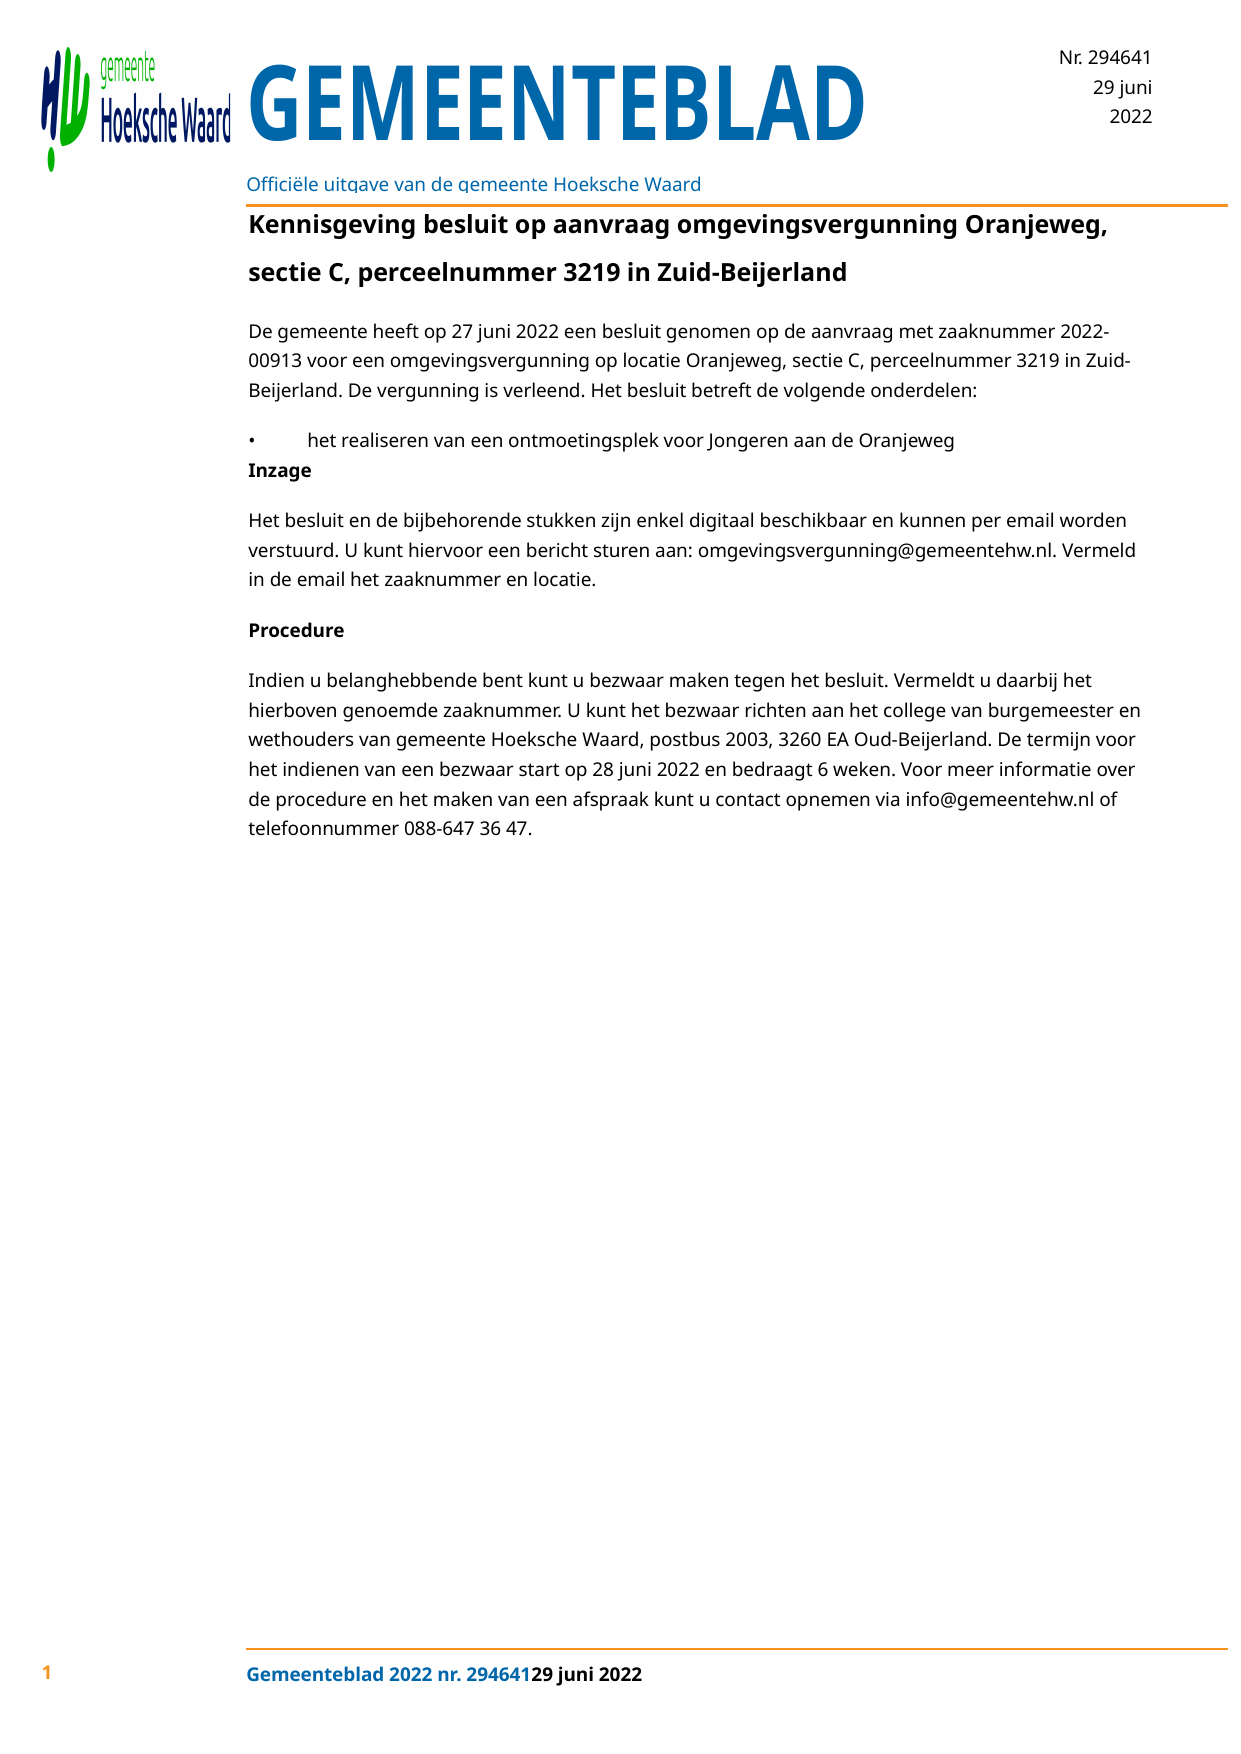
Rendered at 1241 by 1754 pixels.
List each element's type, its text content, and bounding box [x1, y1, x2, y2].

text Het besluit en de bijbehorende stukken zijn enkel digitaal beschikbaar en kunnen per email worden verstuurd. U kunt hiervoor een bericht sturen aan: omgevingsvergunning@gemeentehw.nl. Vermeld in de email het zaaknummer en locatie. [248, 507, 1152, 592]
text Inzage [248, 457, 1152, 483]
text Kennisgeving besluit op aanvraag omgevingsvergunning Oranjeweg, sectie C, perceelnummer 3219 in Zuid-Beijerland [248, 207, 1152, 288]
list het realiseren van een ontmoetingsplek voor Jongeren aan de Oranjeweg [248, 427, 1152, 453]
text Procedure [248, 617, 1152, 643]
picture [41, 47, 231, 172]
text Indien u belanghebbende bent kunt u bezwaar maken tegen het besluit. Vermeldt u daarbij het hierboven genoemde zaaknummer. U kunt het bezwaar richten aan het college van burgemeester en wethouders van gemeente Hoeksche Waard, postbus 2003, 3260 EA Oud-Beijerland. De termijn voor het indienen van een bezwaar start op 28 juni 2022 en bedraagt 6 weken. Voor meer informatie over de procedure en het maken van een afspraak kunt u contact opnemen via info@gemeentehw.nl of telefoonnummer 088-647 36 47. [248, 667, 1152, 841]
text De gemeente heeft op 27 juni 2022 een besluit genomen op de aanvraag met zaaknummer 2022-00913 voor een omgevingsvergunning op locatie Oranjeweg, sectie C, perceelnummer 3219 in Zuid-Beijerland. De vergunning is verleend. Het besluit betreft de volgende onderdelen: [248, 318, 1152, 403]
